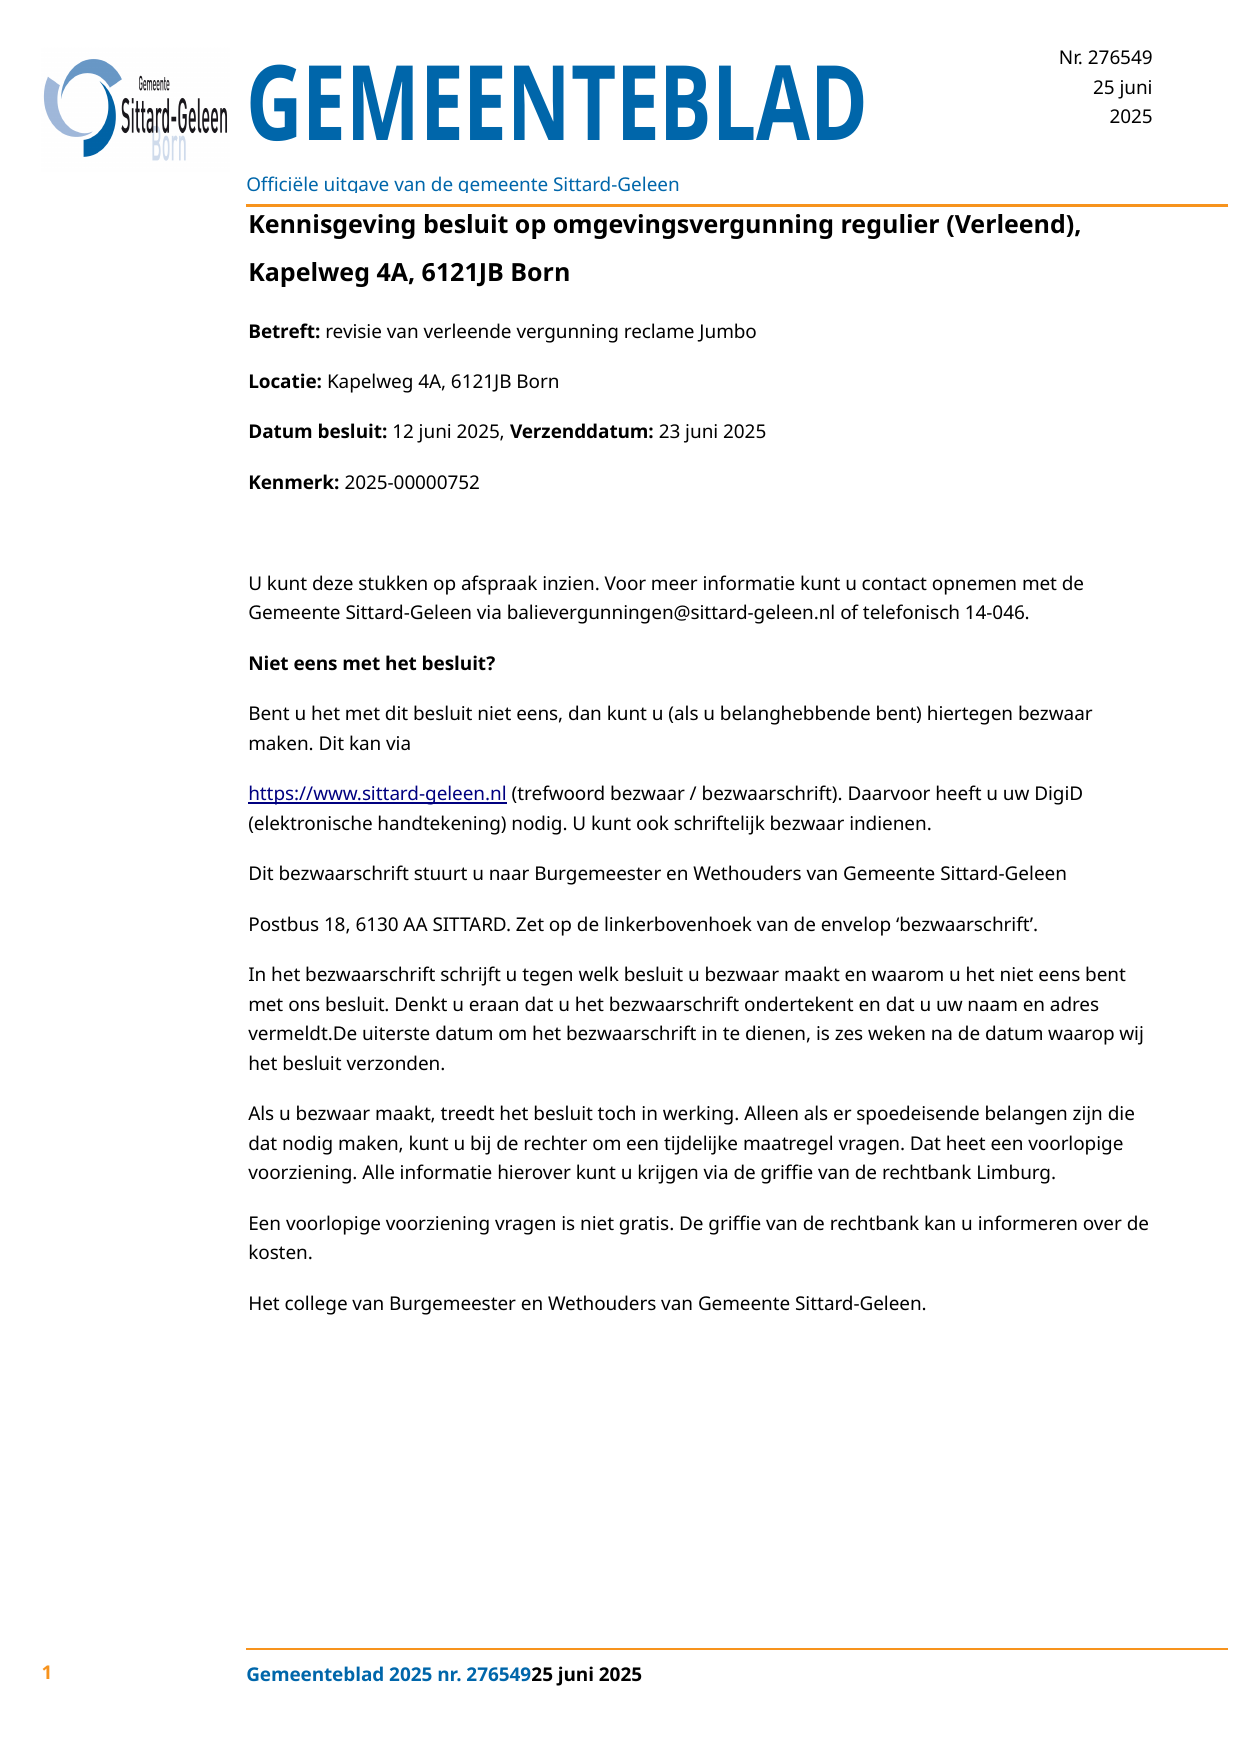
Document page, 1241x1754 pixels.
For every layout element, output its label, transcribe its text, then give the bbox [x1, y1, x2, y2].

text Als u bezwaar maakt, treedt het besluit toch in werking. Alleen als er spoedeisende belangen zijn die dat nodig maken, kunt u bij de rechter om een tijdelijke maatregel vragen. Dat heet een voorlopige voorziening. Alle informatie hierover kunt u krijgen via de griffie van de rechtbank Limburg. [248, 1100, 1152, 1185]
text Locatie: Kapelweg 4A, 6121JB Born [248, 368, 1152, 394]
text Kenmerk: 2025-00000752 [248, 469, 1152, 495]
text https://www.sittard-geleen.nl (trefwoord bezwaar / bezwaarschrift). Daarvoor heeft u uw DigiD (elektronische handtekening) nodig. U kunt ook schriftelijk bezwaar indienen. [248, 780, 1152, 836]
text Het college van Burgemeester en Wethouders van Gemeente Sittard-Geleen. [248, 1290, 1152, 1316]
text Postbus 18, 6130 AA SITTARD. Zet op de linkerbovenhoek van de envelop ‘bezwaarschrift’. [248, 911, 1152, 937]
picture [41, 47, 231, 172]
text Een voorlopige voorziening vragen is niet gratis. De griffie van de rechtbank kan u informeren over de kosten. [248, 1210, 1152, 1265]
text Bent u het met dit besluit niet eens, dan kunt u (als u belanghebbende bent) hiertegen bezwaar maken. Dit kan via [248, 700, 1152, 756]
text Datum besluit: 12 juni 2025, Verzenddatum: 23 juni 2025 [248, 419, 1152, 444]
text In het bezwaarschrift schrijft u tegen welk besluit u bezwaar maakt en waarom u het niet eens bent met ons besluit. Denkt u eraan dat u het bezwaarschrift ondertekent en dat u uw naam en adres vermeldt.De uiterste datum om het bezwaarschrift in te dienen, is zes weken na de datum waarop wij het besluit verzonden. [248, 961, 1152, 1076]
text Niet eens met het besluit? [248, 650, 1152, 676]
text U kunt deze stukken op afspraak inzien. Voor meer informatie kunt u contact opnemen met de Gemeente Sittard-Geleen via balievergunningen@sittard-geleen.nl of telefonisch 14-046. [248, 570, 1152, 625]
text Kennisgeving besluit op omgevingsvergunning regulier (Verleend), Kapelweg 4A, 6121JB Born [248, 207, 1152, 288]
text Dit bezwaarschrift stuurt u naar Burgemeester en Wethouders van Gemeente Sittard-Geleen [248, 860, 1152, 886]
text Betreft: revisie van verleende vergunning reclame Jumbo [248, 318, 1152, 344]
